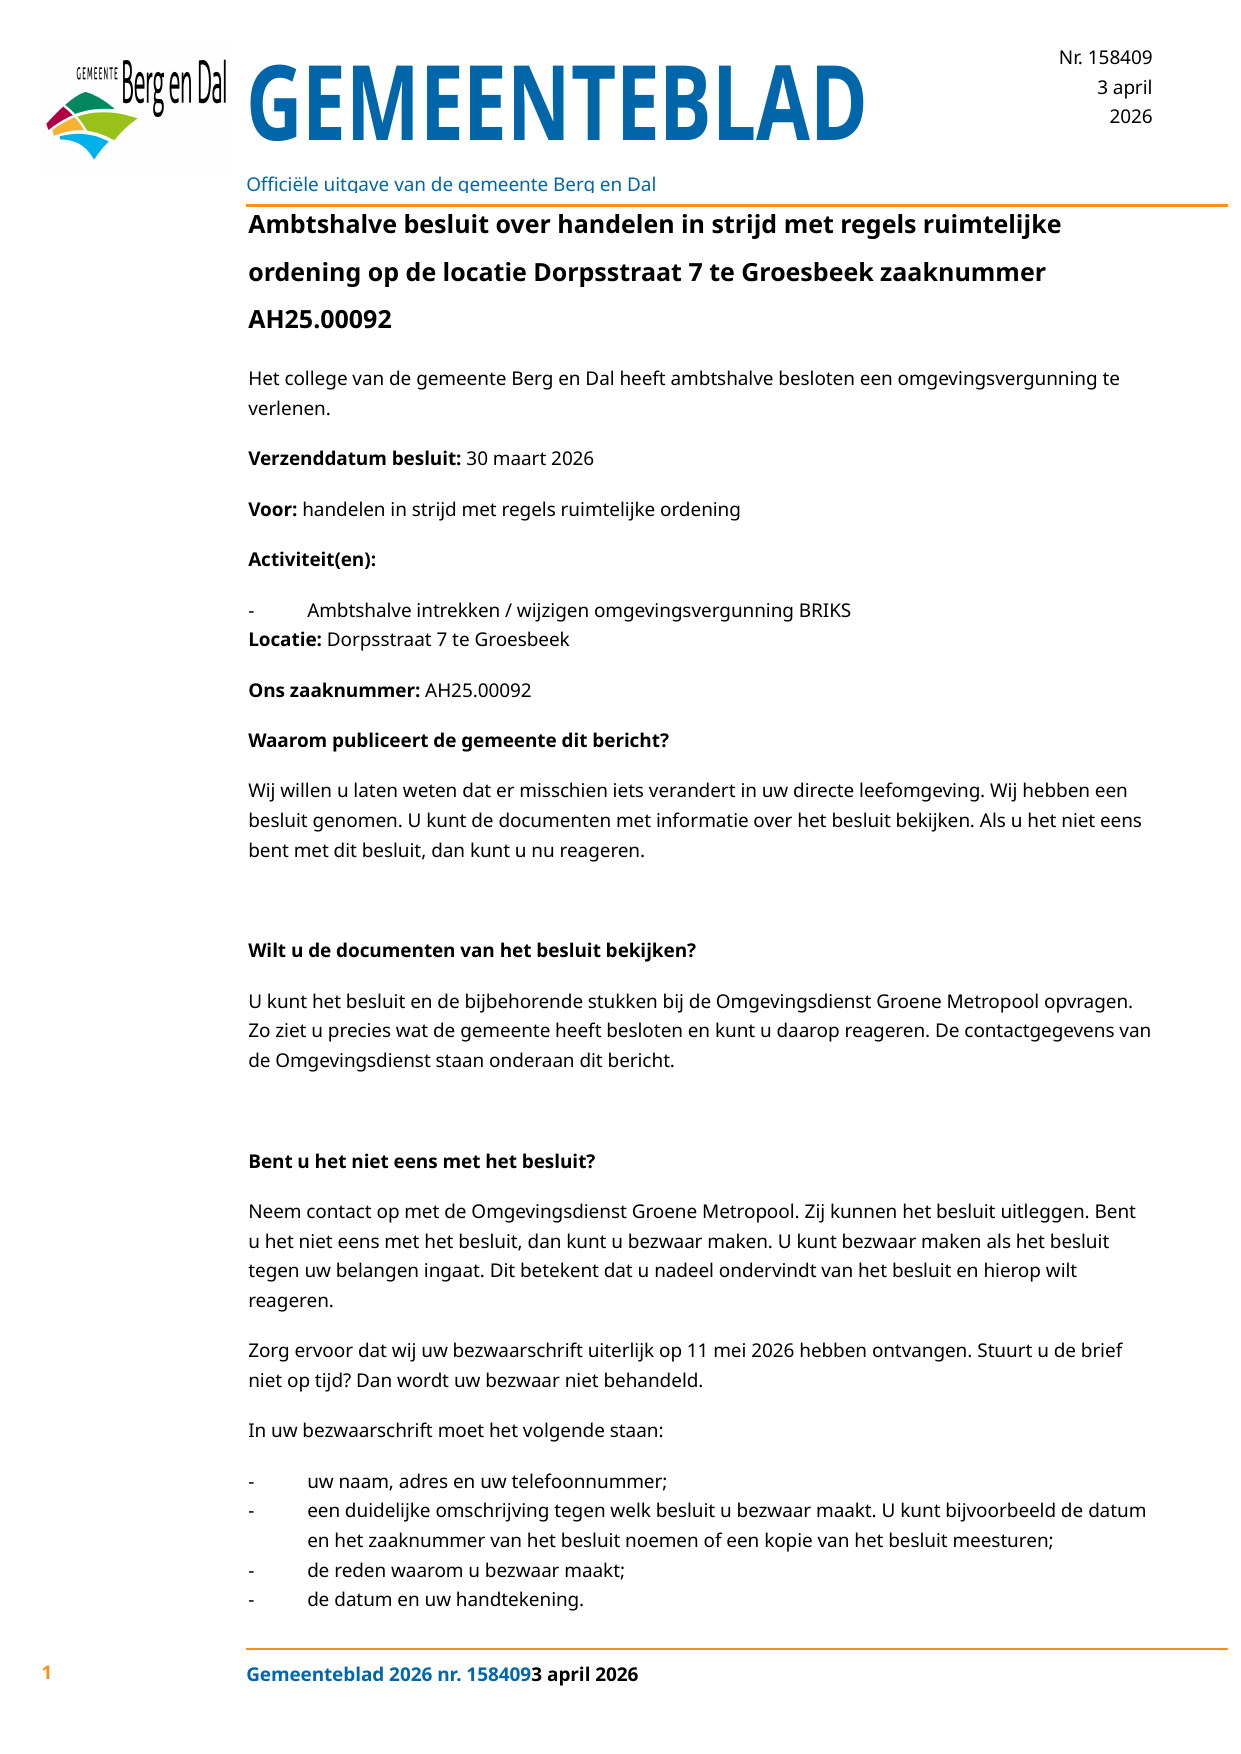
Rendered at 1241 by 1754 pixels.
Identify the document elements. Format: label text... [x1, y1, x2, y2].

text Ons zaaknummer: AH25.00092 [248, 677, 1152, 702]
text Bent u het niet eens met het besluit? [248, 1148, 1152, 1174]
text Neem contact op met de Omgevingsdienst Groene Metropool. Zij kunnen het besluit uitleggen. Bent u het niet eens met het besluit, dan kunt u bezwaar maken. U kunt bezwaar maken als het besluit tegen uw belangen ingaat. Dit betekent dat u nadeel ondervindt van het besluit en hierop wilt reageren. [248, 1198, 1152, 1313]
list uw naam, adres en uw telefoonnummer; [248, 1468, 1152, 1494]
text Voor: handelen in strijd met regels ruimtelijke ordening [248, 496, 1152, 522]
text Ambtshalve besluit over handelen in strijd met regels ruimtelijke ordening op de locatie Dorpsstraat 7 te Groesbeek zaaknummer AH25.00092 [248, 207, 1152, 336]
text Wilt u de documenten van het besluit bekijken? [248, 938, 1152, 963]
list Ambtshalve intrekken / wijzigen omgevingsvergunning BRIKS [248, 597, 1152, 622]
text Verzenddatum besluit: 30 maart 2026 [248, 446, 1152, 471]
text Waarom publiceert de gemeente dit bericht? [248, 727, 1152, 753]
list de datum en uw handtekening. [248, 1586, 1152, 1612]
text Zorg ervoor dat wij uw bezwaarschrift uiterlijk op 11 mei 2026 hebben ontvangen. Stuurt u de brief niet op tijd? Dan wordt uw bezwaar niet behandeld. [248, 1338, 1152, 1393]
text Wij willen u laten weten dat er misschien iets verandert in uw directe leefomgeving. Wij hebben een besluit genomen. U kunt de documenten met informatie over het besluit bekijken. Als u het niet eens bent met dit besluit, dan kunt u nu reageren. [248, 778, 1152, 862]
text Het college van de gemeente Berg en Dal heeft ambtshalve besloten een omgevingsvergunning te verlenen. [248, 366, 1152, 421]
text Locatie: Dorpsstraat 7 te Groesbeek [248, 626, 1152, 652]
picture [41, 47, 231, 172]
list de reden waarom u bezwaar maakt; [248, 1557, 1152, 1582]
text In uw bezwaarschrift moet het volgende staan: [248, 1418, 1152, 1443]
list een duidelijke omschrijving tegen welk besluit u bezwaar maakt. U kunt bijvoorbeeld de datum en het zaaknummer van het besluit noemen of een kopie van het besluit meesturen; [248, 1498, 1152, 1553]
text Activiteit(en): [248, 546, 1152, 572]
text U kunt het besluit en de bijbehorende stukken bij de Omgevingsdienst Groene Metropool opvragen. Zo ziet u precies wat de gemeente heeft besloten en kunt u daarop reageren. De contactgegevens van de Omgevingsdienst staan onderaan dit bericht. [248, 988, 1152, 1073]
